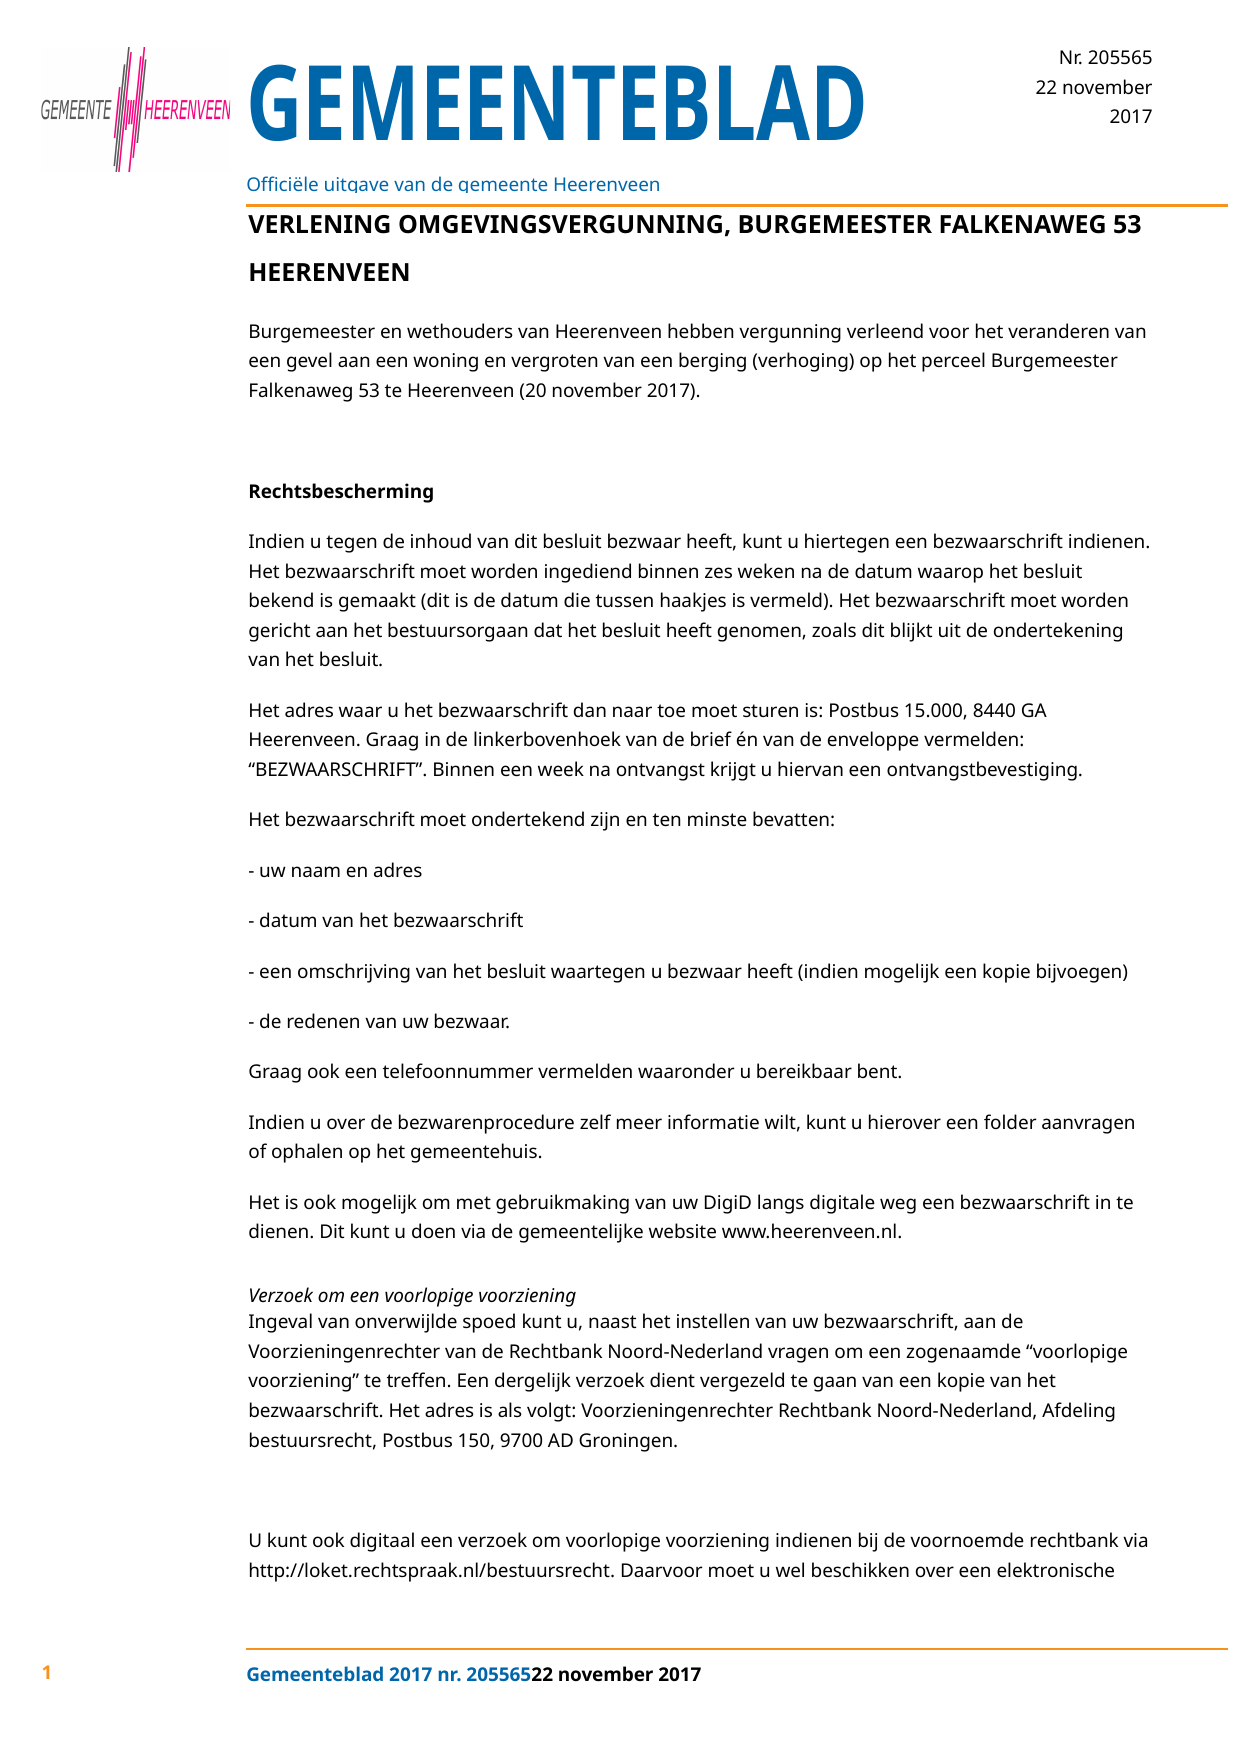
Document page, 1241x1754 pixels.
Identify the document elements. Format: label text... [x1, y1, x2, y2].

text VERLENING OMGEVINGSVERGUNNING, BURGEMEESTER FALKENAWEG 53 HEERENVEEN [248, 207, 1152, 288]
text U kunt ook digitaal een verzoek om voorlopige voorziening indienen bij de voornoemde rechtbank via http://loket.rechtspraak.nl/bestuursrecht. Daarvoor moet u wel beschikken over een elektronische [248, 1528, 1152, 1583]
text Verzoek om een voorlopige voorziening [248, 1283, 1152, 1308]
text Het adres waar u het bezwaarschrift dan naar toe moet sturen is: Postbus 15.000, 8440 GA Heerenveen. Graag in de linkerbovenhoek van de brief én van de enveloppe vermelden: “BEZWAARSCHRIFT”. Binnen een week na ontvangst krijgt u hiervan een ontvangstbevestiging. [248, 697, 1152, 782]
text Graag ook een telefoonnummer vermelden waaronder u bereikbaar bent. [248, 1059, 1152, 1084]
text Het bezwaarschrift moet ondertekend zijn en ten minste bevatten: [248, 807, 1152, 832]
text Indien u tegen de inhoud van dit besluit bezwaar heeft, kunt u hiertegen een bezwaarschrift indienen. Het bezwaarschrift moet worden ingediend binnen zes weken na de datum waarop het besluit bekend is gemaakt (dit is de datum die tussen haakjes is vermeld). Het bezwaarschrift moet worden gericht aan het bestuursorgaan dat het besluit heeft genomen, zoals dit blijkt uit de ondertekening van het besluit. [248, 528, 1152, 672]
text - de redenen van uw bezwaar. [248, 1008, 1152, 1034]
text - datum van het bezwaarschrift [248, 907, 1152, 933]
text Rechtsbescherming [248, 478, 1152, 504]
text - een omschrijving van het besluit waartegen u bezwaar heeft (indien mogelijk een kopie bijvoegen) [248, 958, 1152, 984]
text Het is ook mogelijk om met gebruikmaking van uw DigiD langs digitale weg een bezwaarschrift in te dienen. Dit kunt u doen via de gemeentelijke website www.heerenveen.nl. [248, 1189, 1152, 1244]
text - uw naam en adres [248, 857, 1152, 883]
text Burgemeester en wethouders van Heerenveen hebben vergunning verleend voor het veranderen van een gevel aan een woning en vergroten van een berging (verhoging) op het perceel Burgemeester Falkenaweg 53 te Heerenveen (20 november 2017). [248, 318, 1152, 403]
text Ingeval van onverwijlde spoed kunt u, naast het instellen van uw bezwaarschrift, aan de Voorzieningenrechter van de Rechtbank Noord-Nederland vragen om een zogenaamde “voorlopige voorziening” te treffen. Een dergelijk verzoek dient vergezeld te gaan van een kopie van het bezwaarschrift. Het adres is als volgt: Voorzieningenrechter Rechtbank Noord-Nederland, Afdeling bestuursrecht, Postbus 150, 9700 AD Groningen. [248, 1308, 1152, 1452]
picture [41, 47, 231, 172]
text Indien u over de bezwarenprocedure zelf meer informatie wilt, kunt u hierover een folder aanvragen of ophalen op het gemeentehuis. [248, 1109, 1152, 1164]
